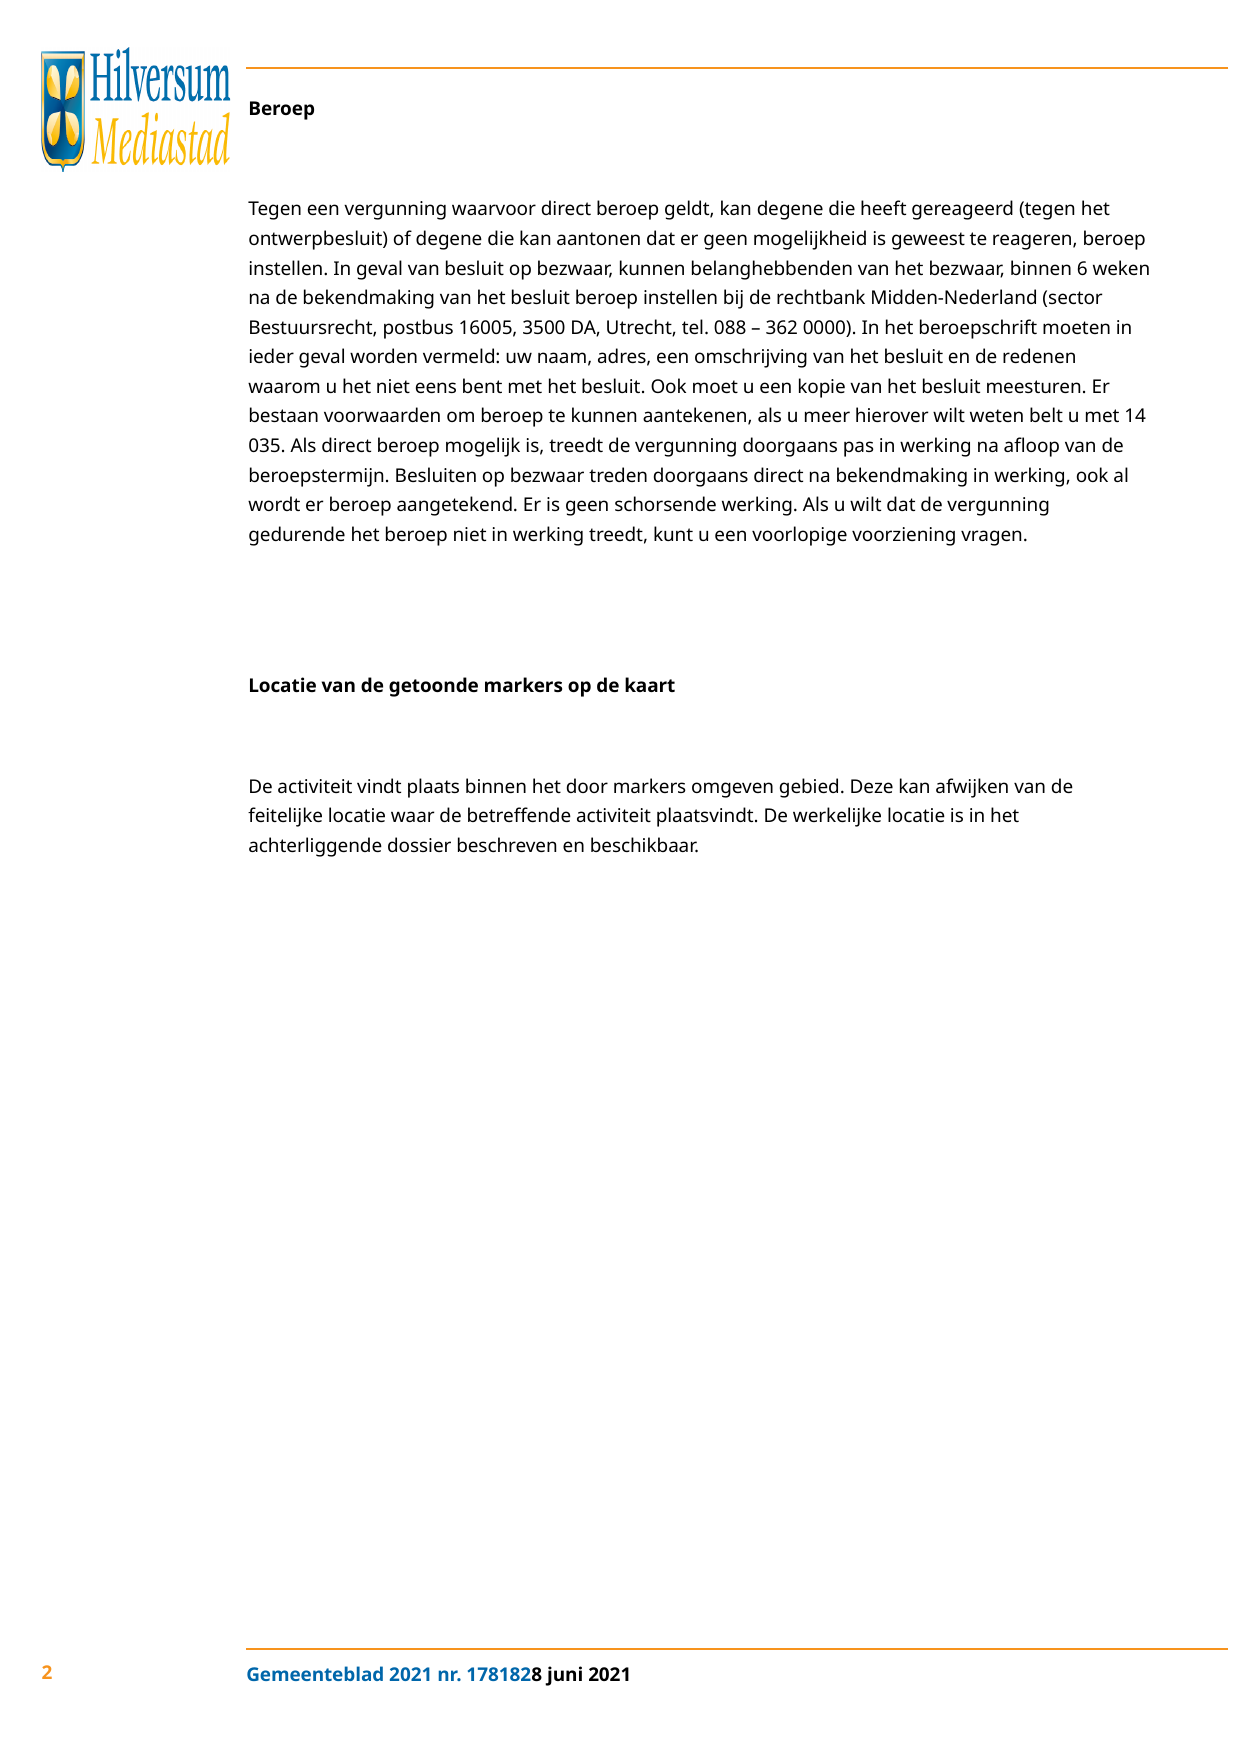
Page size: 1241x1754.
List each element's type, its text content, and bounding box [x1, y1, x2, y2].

text Locatie van de getoonde markers op de kaart [248, 672, 1152, 698]
text Beroep [248, 95, 1152, 121]
text De activiteit vindt plaats binnen het door markers omgeven gebied. Deze kan afwijken van de feitelijke locatie waar de betreffende activiteit plaatsvindt. De werkelijke locatie is in het achterliggende dossier beschreven en beschikbaar. [248, 773, 1152, 858]
picture [41, 47, 231, 172]
text Tegen een vergunning waarvoor direct beroep geldt, kan degene die heeft gereageerd (tegen het ontwerpbesluit) of degene die kan aantonen dat er geen mogelijkheid is geweest te reageren, beroep instellen. In geval van besluit op bezwaar, kunnen belanghebbenden van het bezwaar, binnen 6 weken na de bekendmaking van het besluit beroep instellen bij de rechtbank Midden-Nederland (sector Bestuursrecht, postbus 16005, 3500 DA, Utrecht, tel. 088 – 362 0000). In het beroepschrift moeten in ieder geval worden vermeld: uw naam, adres, een omschrijving van het besluit en de redenen waarom u het niet eens bent met het besluit. Ook moet u een kopie van het besluit meesturen. Er bestaan voorwaarden om beroep te kunnen aantekenen, als u meer hierover wilt weten belt u met 14 035. Als direct beroep mogelijk is, treedt de vergunning doorgaans pas in werking na afloop van de beroepstermijn. Besluiten op bezwaar treden doorgaans direct na bekendmaking in werking, ook al wordt er beroep aangetekend. Er is geen schorsende werking. Als u wilt dat de vergunning gedurende het beroep niet in werking treedt, kunt u een voorlopige voorziening vragen. [248, 196, 1152, 547]
